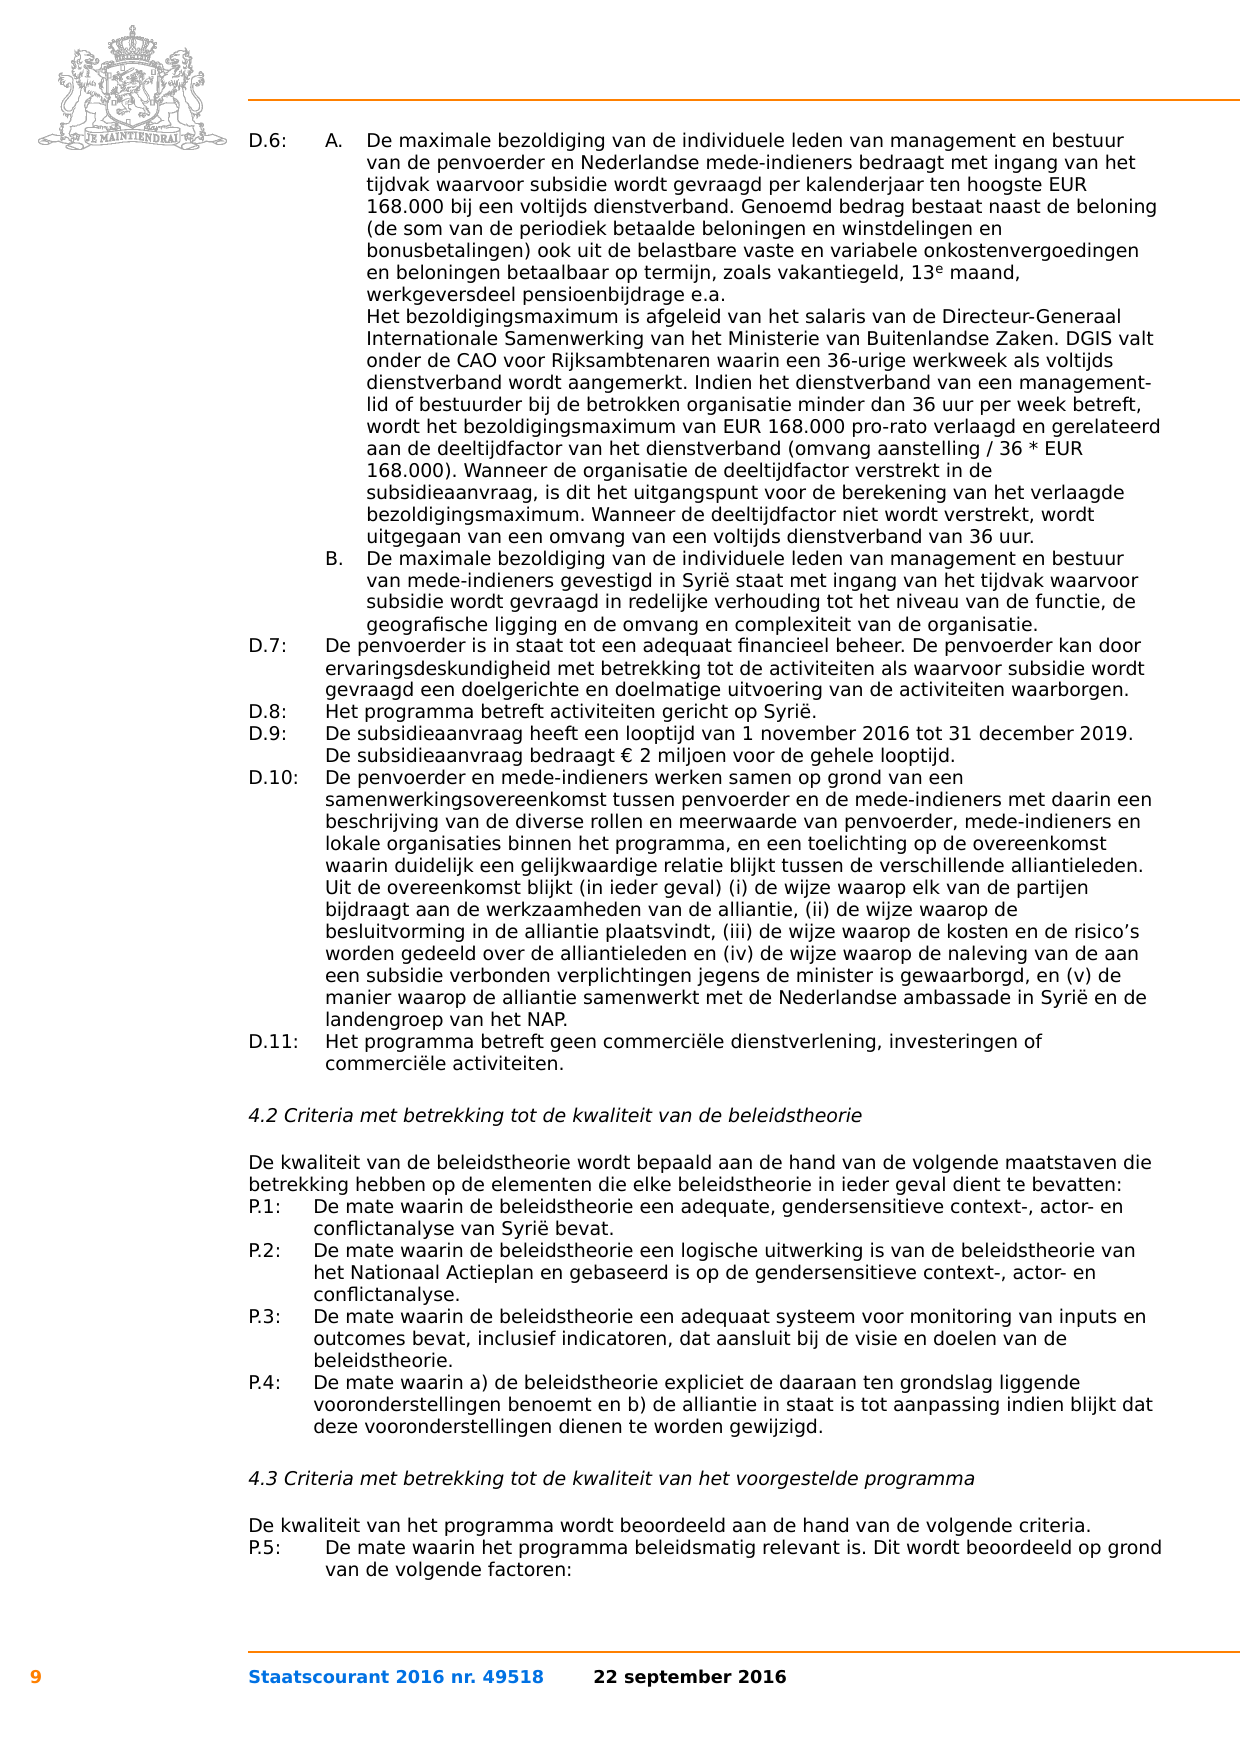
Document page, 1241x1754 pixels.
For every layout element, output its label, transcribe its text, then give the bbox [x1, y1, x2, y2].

text D.11: Het programma betreft geen commerciële dienstverlening, investeringen of commerciële activiteiten. [248, 1031, 1163, 1075]
subtitle 4.3 Criteria met betrekking tot de kwaliteit van het voorgestelde programma [248, 1468, 1163, 1490]
text De kwaliteit van de beleidstheorie wordt bepaald aan de hand van de volgende maatstaven die betrekking hebben op de elementen die elke beleidstheorie in ieder geval dient te bevatten: [248, 1152, 1163, 1196]
text P.1: De mate waarin de beleidstheorie een adequate, gendersensitieve context-, actor- en conflictanalyse van Syrië bevat. [248, 1196, 1163, 1240]
text P.4: De mate waarin a) de beleidstheorie expliciet de daaraan ten grondslag liggende vooronderstellingen benoemt en b) de alliantie in staat is tot aanpassing indien blijkt dat deze vooronderstellingen dienen te worden gewijzigd. [248, 1372, 1163, 1438]
text P.3: De mate waarin de beleidstheorie een adequaat systeem voor monitoring van inputs en outcomes bevat, inclusief indicatoren, dat aansluit bij de visie en doelen van de beleidstheorie. [248, 1306, 1163, 1372]
text P.5: De mate waarin het programma beleidsmatig relevant is. Dit wordt beoordeeld op grond van de volgende factoren: [248, 1537, 1163, 1581]
subtitle 4.2 Criteria met betrekking tot de kwaliteit van de beleidstheorie [248, 1105, 1163, 1127]
text D.10: De penvoerder en mede-indieners werken samen op grond van een samenwerkingsovereenkomst tussen penvoerder en de mede-indieners met daarin een beschrijving van de diverse rollen en meerwaarde van penvoerder, mede-indieners en lokale organisaties binnen het programma, en een toelichting op de overeenkomst waarin duidelijk een gelijkwaardige relatie blijkt tussen de verschillende alliantieleden. Uit de overeenkomst blijkt (in ieder geval) (i) de wijze waarop elk van de partijen bijdraagt aan de werkzaamheden van de alliantie, (ii) de wijze waarop de besluitvorming in de alliantie plaatsvindt, (iii) de wijze waarop de kosten en de risico’s worden gedeeld over de alliantieleden en (iv) de wijze waarop de naleving van de aan een subsidie verbonden verplichtingen jegens de minister is gewaarborgd, en (v) de manier waarop de alliantie samenwerkt met de Nederlandse ambassade in Syrië en de landengroep van het NAP. [248, 767, 1163, 1031]
text Het bezoldigingsmaximum is afgeleid van het salaris van de Directeur-Generaal Internationale Samenwerking van het Ministerie van Buitenlandse Zaken. DGIS valt onder de CAO voor Rijksambtenaren waarin een 36-urige werkweek als voltijds dienstverband wordt aangemerkt. Indien het dienstverband van een management-lid of bestuurder bij de betrokken organisatie minder dan 36 uur per week betreft, wordt het bezoldigingsmaximum van EUR 168.000 pro-rato verlaagd en gerelateerd aan de deeltijdfactor van het dienstverband (omvang aanstelling / 36 * EUR 168.000). Wanneer de organisatie de deeltijdfactor verstrekt in de subsidieaanvraag, is dit het uitgangspunt voor de berekening van het verlaagde bezoldigingsmaximum. Wanneer de deeltijdfactor niet wordt verstrekt, wordt uitgegaan van een omvang van een voltijds dienstverband van 36 uur. [366, 306, 1163, 547]
text P.2: De mate waarin de beleidstheorie een logische uitwerking is van de beleidstheorie van het Nationaal Actieplan en gebaseerd is op de gendersensitieve context-, actor- en conflictanalyse. [248, 1240, 1163, 1306]
text D.9: De subsidieaanvraag heeft een looptijd van 1 november 2016 tot 31 december 2019. De subsidieaanvraag bedraagt € 2 miljoen voor de gehele looptijd. [248, 723, 1163, 767]
text De kwaliteit van het programma wordt beoordeeld aan de hand van de volgende criteria. [248, 1515, 1163, 1537]
picture [38, 25, 227, 150]
text D.8: Het programma betreft activiteiten gericht op Syrië. [248, 701, 1163, 723]
text D.6: A. De maximale bezoldiging van de individuele leden van management en bestuur van de penvoerder en Nederlandse mede-indieners bedraagt met ingang van het tijdvak waarvoor subsidie wordt gevraagd per kalenderjaar ten hoogste EUR 168.000 bij een voltijds dienstverband. Genoemd bedrag bestaat naast de beloning (de som van de periodiek betaalde beloningen en winstdelingen en bonusbetalingen) ook uit de belastbare vaste en variabele onkostenvergoedingen en beloningen betaalbaar op termijn, zoals vakantiegeld, 13e maand, werkgeversdeel pensioenbijdrage e.a. [248, 130, 1163, 306]
text D.7: De penvoerder is in staat tot een adequaat financieel beheer. De penvoerder kan door ervaringsdeskundigheid met betrekking tot de activiteiten als waarvoor subsidie wordt gevraagd een doelgerichte en doelmatige uitvoering van de activiteiten waarborgen. [248, 635, 1163, 701]
text B. De maximale bezoldiging van de individuele leden van management en bestuur van mede-indieners gevestigd in Syrië staat met ingang van het tijdvak waarvoor subsidie wordt gevraagd in redelijke verhouding tot het niveau van de functie, de geografische ligging en de omvang en complexiteit van de organisatie. [325, 547, 1163, 635]
